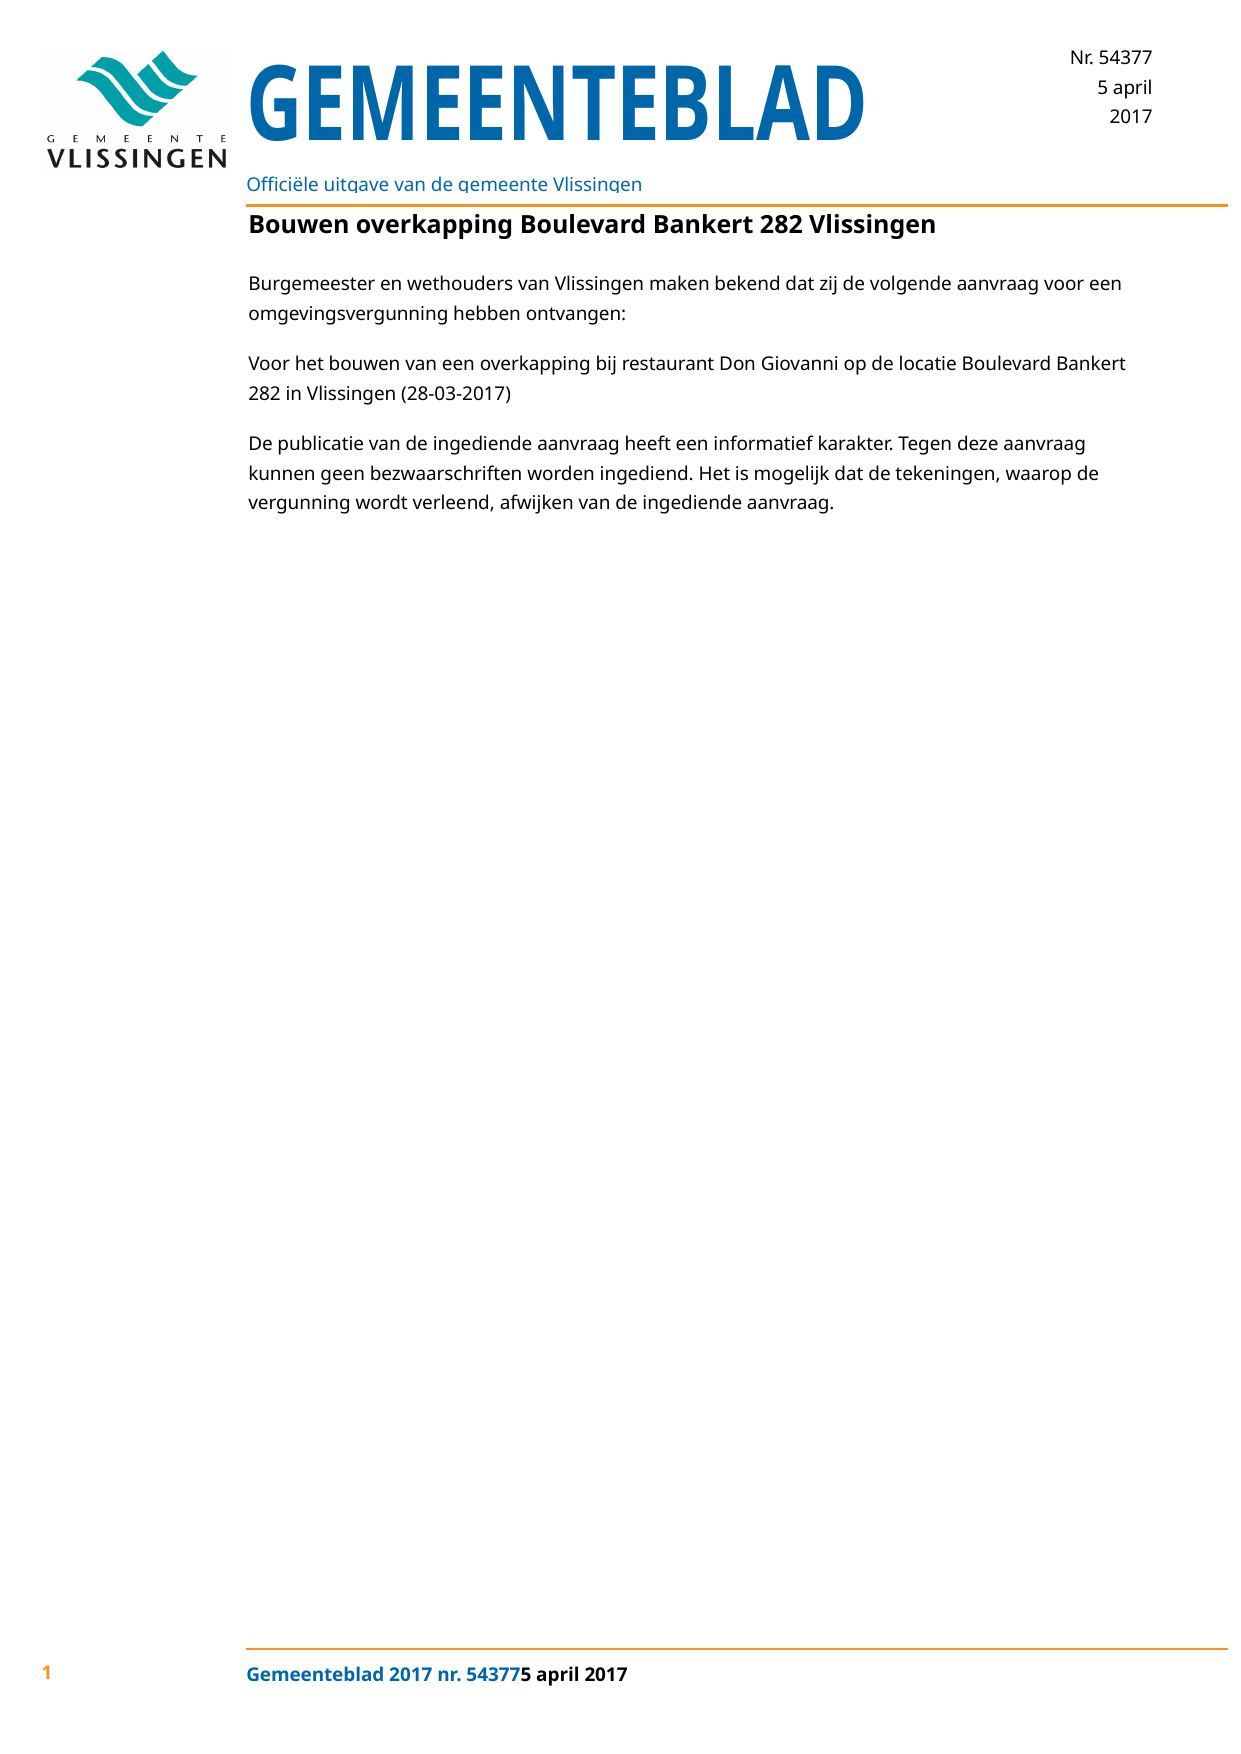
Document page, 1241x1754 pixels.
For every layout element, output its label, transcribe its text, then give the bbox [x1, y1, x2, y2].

text Bouwen overkapping Boulevard Bankert 282 Vlissingen [248, 207, 1152, 241]
text Burgemeester en wethouders van Vlissingen maken bekend dat zij de volgende aanvraag voor een omgevingsvergunning hebben ontvangen: [248, 270, 1152, 326]
picture [41, 47, 231, 172]
text De publicatie van de ingediende aanvraag heeft een informatief karakter. Tegen deze aanvraag kunnen geen bezwaarschriften worden ingediend. Het is mogelijk dat de tekeningen, waarop de vergunning wordt verleend, afwijken van de ingediende aanvraag. [248, 430, 1152, 515]
text Voor het bouwen van een overkapping bij restaurant Don Giovanni op de locatie Boulevard Bankert 282 in Vlissingen (28-03-2017) [248, 350, 1152, 406]
